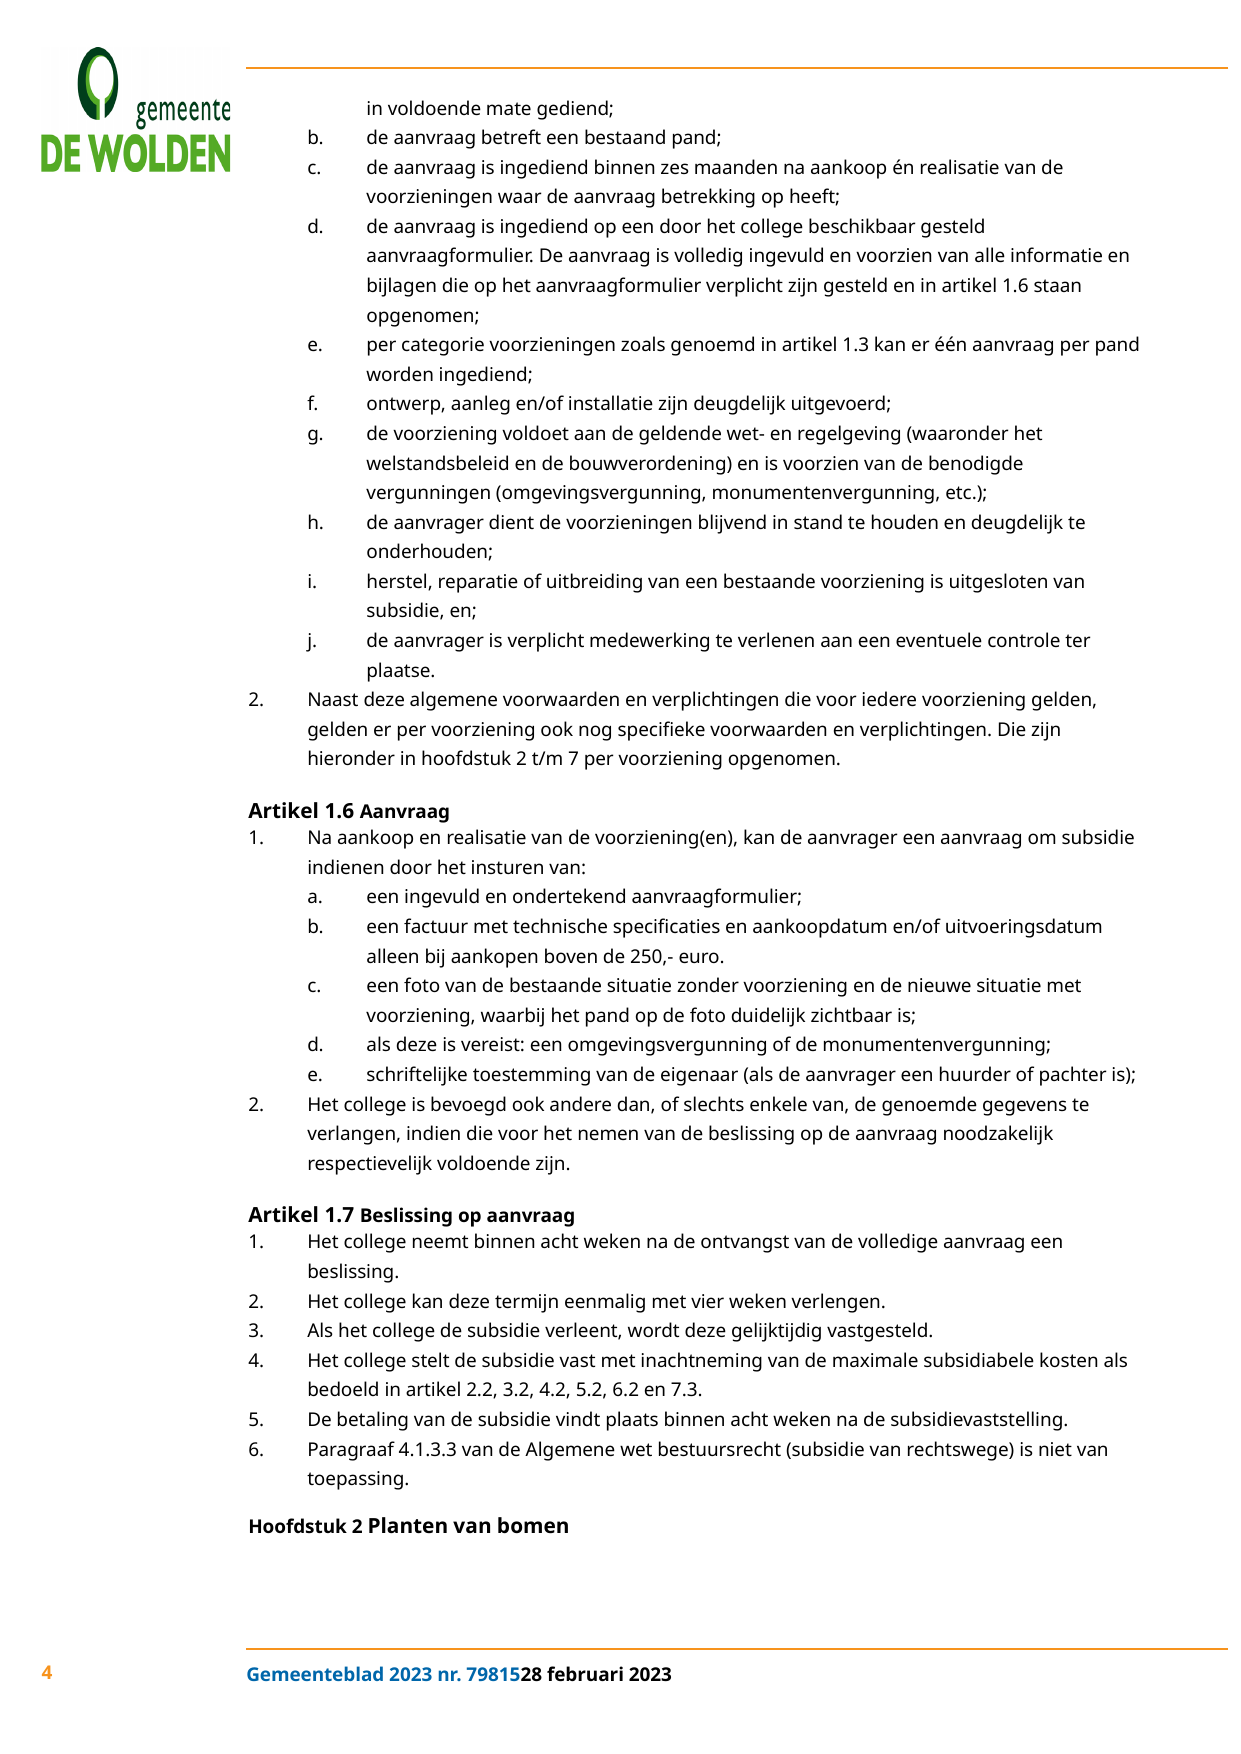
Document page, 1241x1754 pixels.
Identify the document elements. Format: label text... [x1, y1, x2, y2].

list in voldoende mate gediend; [307, 95, 1152, 121]
list per categorie voorzieningen zoals genoemd in artikel 1.3 kan er één aanvraag per pand worden ingediend; [307, 331, 1152, 387]
list de aanvraag is ingediend op een door het college beschikbaar gesteld aanvraagformulier. De aanvraag is volledig ingevuld en voorzien van alle informatie en bijlagen die op het aanvraagformulier verplicht zijn gesteld en in artikel 1.6 staan opgenomen; [307, 213, 1152, 328]
list de aanvraag betreft een bestaand pand; [307, 124, 1152, 150]
list de aanvraag is ingediend binnen zes maanden na aankoop én realisatie van de voorzieningen waar de aanvraag betrekking op heeft; [307, 154, 1152, 209]
list Het college stelt de subsidie vast met inachtneming van de maximale subsidiabele kosten als bedoeld in artikel 2.2, 3.2, 4.2, 5.2, 6.2 en 7.3. [248, 1347, 1152, 1402]
list Als het college de subsidie verleent, wordt deze gelijktijdig vastgesteld. [248, 1317, 1152, 1343]
text Hoofdstuk 2 Planten van bomen [248, 1511, 1152, 1539]
list de aanvrager is verplicht medewerking te verlenen aan een eventuele controle ter plaatse. [307, 627, 1152, 683]
list de voorziening voldoet aan de geldende wet- en regelgeving (waaronder het welstandsbeleid en de bouwverordening) en is voorzien van de benodigde vergunningen (omgevingsvergunning, monumentenvergunning, etc.); [307, 420, 1152, 505]
list de aanvrager dient de voorzieningen blijvend in stand te houden en deugdelijk te onderhouden; [307, 509, 1152, 564]
list Naast deze algemene voorwaarden en verplichtingen die voor iedere voorziening gelden, gelden er per voorziening ook nog specifieke voorwaarden en verplichtingen. Die zijn hieronder in hoofdstuk 2 t/m 7 per voorziening opgenomen. [248, 686, 1152, 771]
list schriftelijke toestemming van de eigenaar (als de aanvrager een huurder of pachter is); [307, 1061, 1152, 1087]
list ontwerp, aanleg en/of installatie zijn deugdelijk uitgevoerd; [307, 391, 1152, 416]
list De betaling van de subsidie vindt plaats binnen acht weken na de subsidievaststelling. [248, 1406, 1152, 1432]
list Na aankoop en realisatie van de voorziening(en), kan de aanvrager een aanvraag om subsidie indienen door het insturen van: [248, 824, 1152, 880]
text Artikel 1.6 Aanvraag [248, 796, 1152, 824]
list als deze is vereist: een omgevingsvergunning of de monumentenvergunning; [307, 1032, 1152, 1057]
list Paragraaf 4.1.3.3 van de Algemene wet bestuursrecht (subsidie van rechtswege) is niet van toepassing. [248, 1436, 1152, 1491]
list een ingevuld en ondertekend aanvraagformulier; [307, 884, 1152, 909]
list een factuur met technische specificaties en aankoopdatum en/of uitvoeringsdatum alleen bij aankopen boven de 250,- euro. [307, 913, 1152, 968]
picture [41, 47, 231, 172]
list een foto van de bestaande situatie zonder voorziening en de nieuwe situatie met voorziening, waarbij het pand op de foto duidelijk zichtbaar is; [307, 972, 1152, 1028]
list Het college kan deze termijn eenmalig met vier weken verlengen. [248, 1288, 1152, 1314]
list Het college is bevoegd ook andere dan, of slechts enkele van, de genoemde gegevens te verlangen, indien die voor het nemen van de beslissing op de aanvraag noodzakelijk respectievelijk voldoende zijn. [248, 1091, 1152, 1176]
list Het college neemt binnen acht weken na de ontvangst van de volledige aanvraag een beslissing. [248, 1229, 1152, 1284]
list herstel, reparatie of uitbreiding van een bestaande voorziening is uitgesloten van subsidie, en; [307, 568, 1152, 623]
text Artikel 1.7 Beslissing op aanvraag [248, 1200, 1152, 1229]
